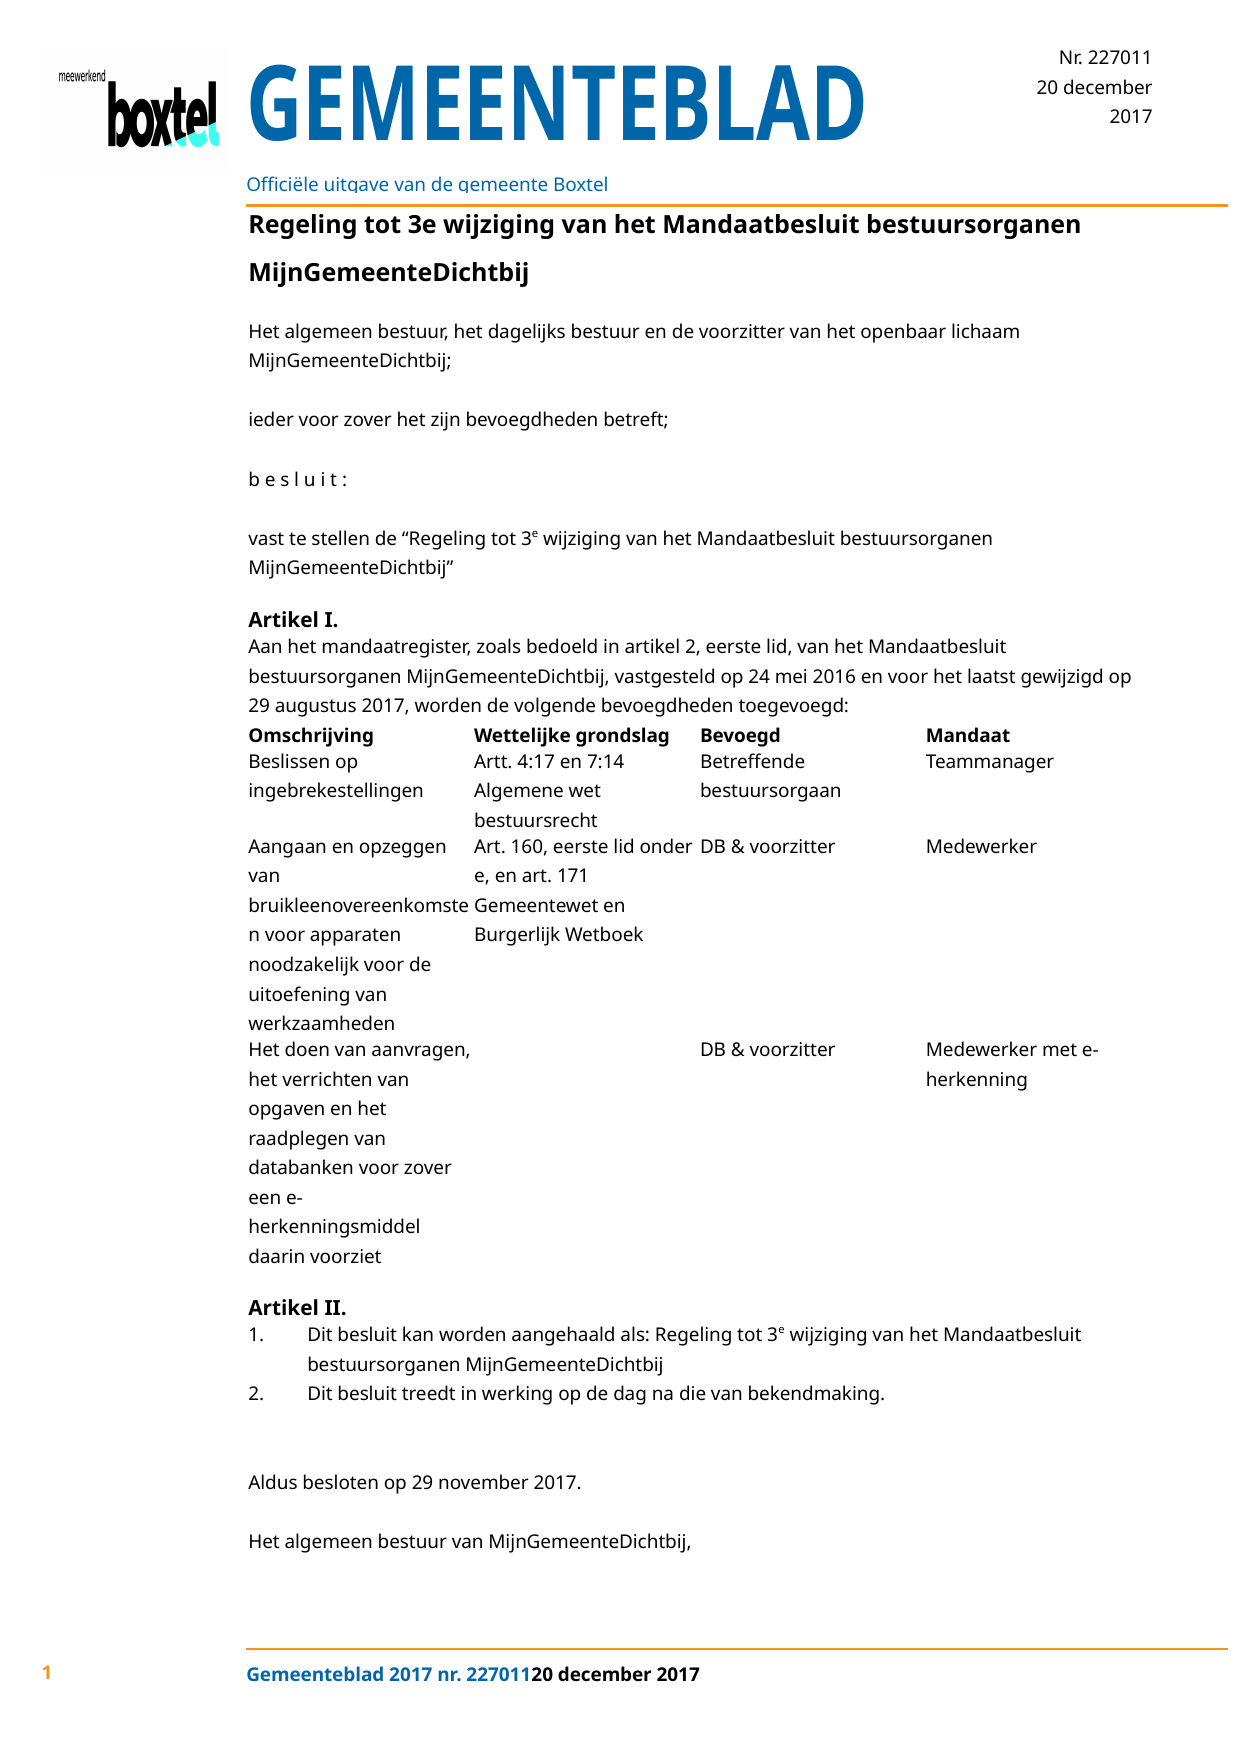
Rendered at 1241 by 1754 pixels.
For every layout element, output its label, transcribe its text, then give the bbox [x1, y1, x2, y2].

text Het algemeen bestuur van MijnGemeenteDichtbij, [248, 1528, 1152, 1554]
table_header Wettelijke grondslag [474, 722, 700, 748]
table_cell [474, 1036, 700, 1269]
table_cell Betreffende bestuursorgaan [700, 748, 926, 833]
table_cell Aangaan en opzeggen van bruikleenovereenkomsten voor apparaten noodzakelijk voor de uitoefening van werkzaamheden [248, 833, 474, 1036]
text Regeling tot 3e wijziging van het Mandaatbesluit bestuursorganen MijnGemeenteDichtbij [248, 207, 1152, 288]
table_header Bevoegd [700, 722, 926, 748]
list Dit besluit treedt in werking op de dag na die van bekendmaking. [248, 1381, 1152, 1406]
table_cell Het doen van aanvragen, het verrichten van opgaven en het raadplegen van databanken voor zover een e-herkenningsmiddel daarin voorziet [248, 1036, 474, 1269]
text Aan het mandaatregister, zoals bedoeld in artikel 2, eerste lid, van het Mandaatbesluit bestuursorganen MijnGemeenteDichtbij, vastgesteld op 24 mei 2016 en voor het laatst gewijzigd op 29 augustus 2017, worden de volgende bevoegdheden toegevoegd: [248, 633, 1152, 718]
table_cell Art. 160, eerste lid onder e, en art. 171 Gemeentewet en Burgerlijk Wetboek [474, 833, 700, 1036]
table_cell Medewerker met e-herkenning [926, 1036, 1152, 1269]
table_header Mandaat [926, 722, 1152, 748]
table_cell Beslissen op ingebrekestellingen [248, 748, 474, 833]
text Het algemeen bestuur, het dagelijks bestuur en de voorzitter van het openbaar lichaam MijnGemeenteDichtbij; [248, 318, 1152, 373]
list Dit besluit kan worden aangehaald als: Regeling tot 3e wijziging van het Mandaatbesluit bestuursorganen MijnGemeenteDichtbij [248, 1321, 1152, 1377]
text Artikel I. [248, 605, 1152, 633]
text b e s l u i t : [248, 466, 1152, 492]
text Aldus besloten op 29 november 2017. [248, 1469, 1152, 1495]
table_cell Medewerker [926, 833, 1152, 1036]
text Artikel II. [248, 1293, 1152, 1321]
table_cell Teammanager [926, 748, 1152, 833]
text ieder voor zover het zijn bevoegdheden betreft; [248, 407, 1152, 432]
table_header Omschrijving [248, 722, 474, 748]
picture [41, 47, 231, 172]
text vast te stellen de “Regeling tot 3e wijziging van het Mandaatbesluit bestuursorganen MijnGemeenteDichtbij” [248, 525, 1152, 580]
table_cell DB & voorzitter [700, 1036, 926, 1269]
table_cell Artt. 4:17 en 7:14 Algemene wet bestuursrecht [474, 748, 700, 833]
table_cell DB & voorzitter [700, 833, 926, 1036]
